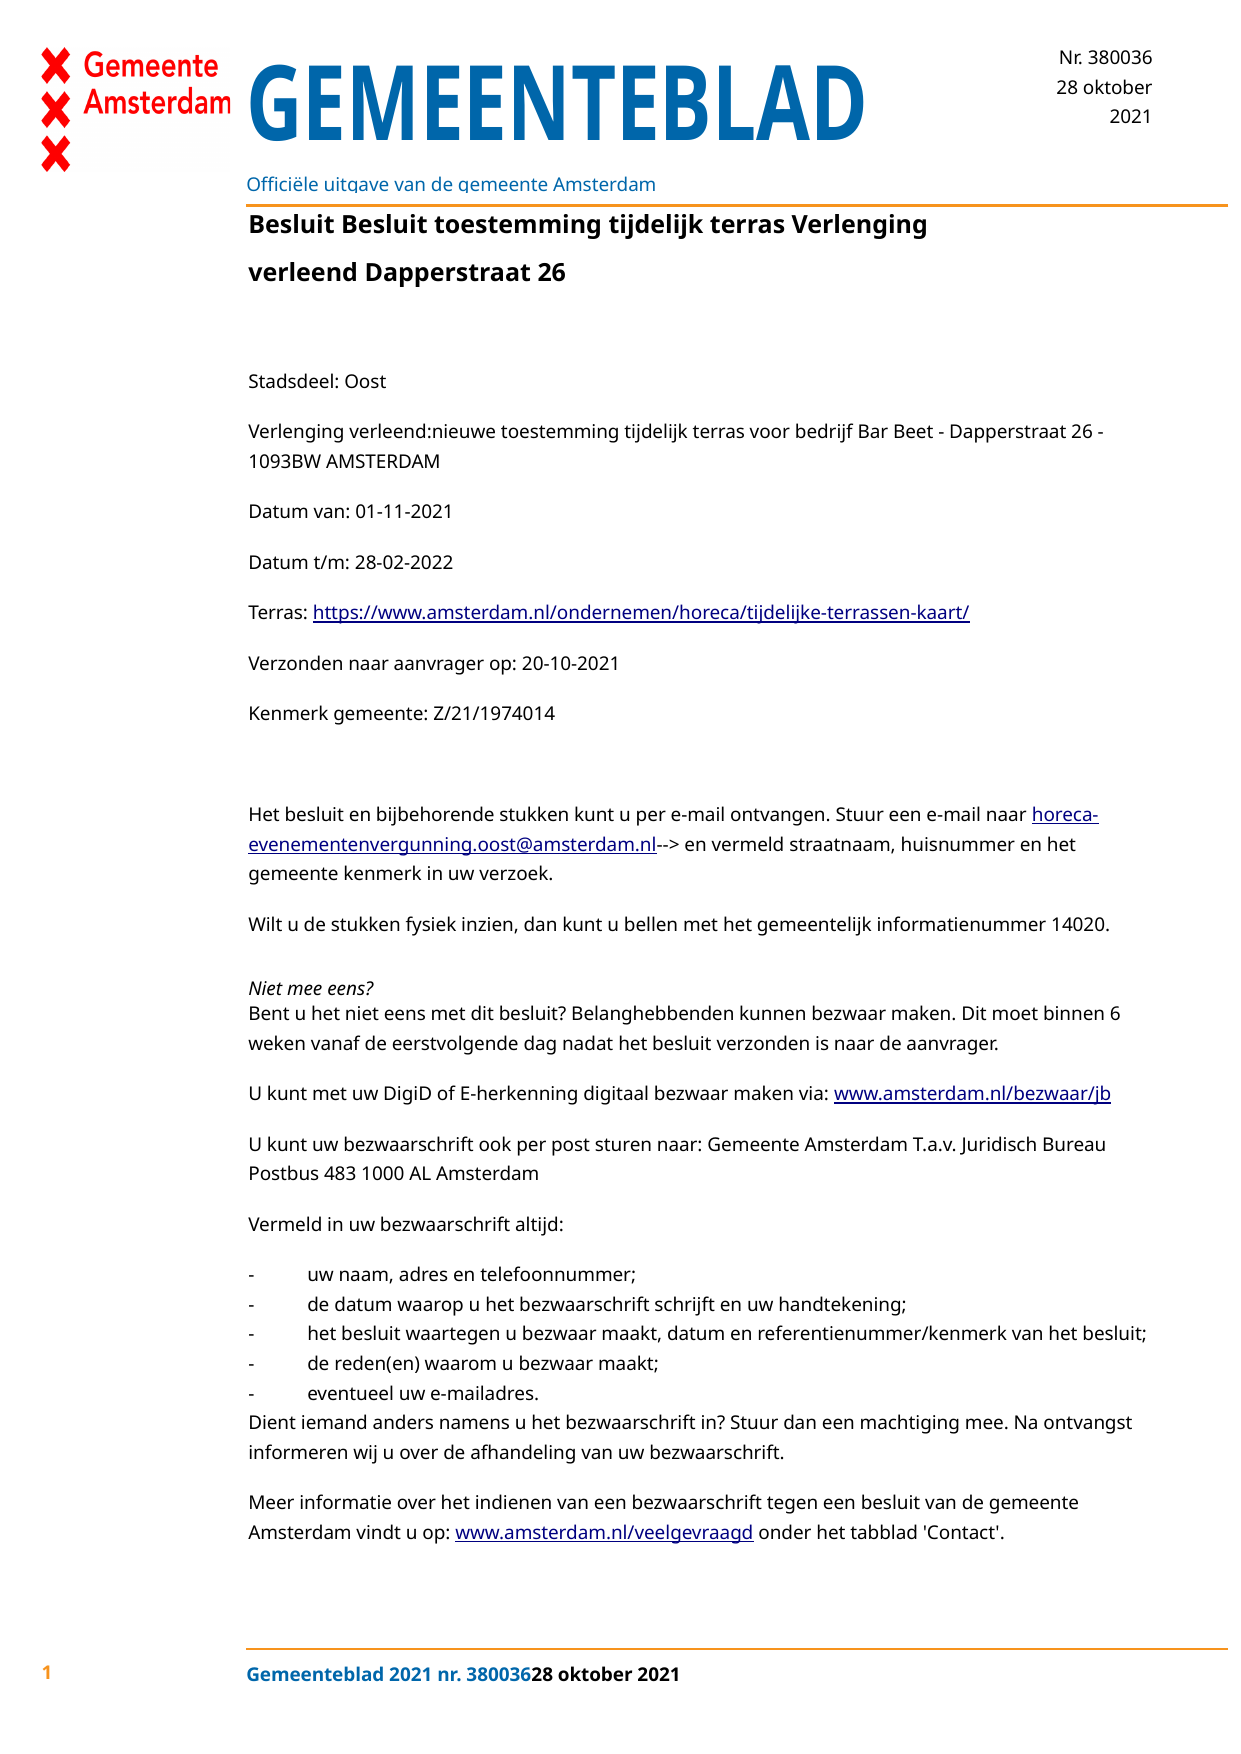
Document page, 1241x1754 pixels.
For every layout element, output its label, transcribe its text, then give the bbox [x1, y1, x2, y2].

text Vermeld in uw bezwaarschrift altijd: [248, 1211, 1152, 1237]
text Meer informatie over het indienen van een bezwaarschrift tegen een besluit van de gemeente Amsterdam vindt u op: www.amsterdam.nl/veelgevraagd onder het tabblad 'Contact'. [248, 1489, 1152, 1544]
text Bent u het niet eens met dit besluit? Belanghebbenden kunnen bezwaar maken. Dit moet binnen 6 weken vanaf de eerstvolgende dag nadat het besluit verzonden is naar de aanvrager. [248, 1001, 1152, 1056]
text Kenmerk gemeente: Z/21/1974014 [248, 700, 1152, 726]
list de datum waarop u het bezwaarschrift schrijft en uw handtekening; [248, 1291, 1152, 1317]
text U kunt met uw DigiD of E-herkenning digitaal bezwaar maken via: www.amsterdam.nl/bezwaar/jb [248, 1081, 1152, 1106]
text Datum t/m: 28-02-2022 [248, 549, 1152, 575]
text Verzonden naar aanvrager op: 20-10-2021 [248, 650, 1152, 676]
text Dient iemand anders namens u het bezwaarschrift in? Stuur dan een machtiging mee. Na ontvangst informeren wij u over de afhandeling van uw bezwaarschrift. [248, 1409, 1152, 1464]
text Het besluit en bijbehorende stukken kunt u per e-mail ontvangen. Stuur een e-mail naar horeca-evenementenvergunning.oost@amsterdam.nl--> en vermeld straatnaam, huisnummer en het gemeente kenmerk in uw verzoek. [248, 801, 1152, 886]
picture [41, 47, 231, 172]
text Terras: https://www.amsterdam.nl/ondernemen/horeca/tijdelijke-terrassen-kaart/ [248, 599, 1152, 625]
text Stadsdeel: Oost [248, 368, 1152, 394]
text Verlenging verleend:nieuwe toestemming tijdelijk terras voor bedrijf Bar Beet - Dapperstraat 26 - 1093BW AMSTERDAM [248, 419, 1152, 474]
list eventueel uw e-mailadres. [248, 1380, 1152, 1405]
text U kunt uw bezwaarschrift ook per post sturen naar: Gemeente Amsterdam T.a.v. Juridisch Bureau Postbus 483 1000 AL Amsterdam [248, 1131, 1152, 1186]
text Besluit Besluit toestemming tijdelijk terras Verlenging verleend Dapperstraat 26 [248, 207, 1152, 288]
list het besluit waartegen u bezwaar maakt, datum en referentienummer/kenmerk van het besluit; [248, 1321, 1152, 1346]
text Datum van: 01-11-2021 [248, 499, 1152, 524]
text Wilt u de stukken fysiek inzien, dan kunt u bellen met het gemeentelijk informatienummer 14020. [248, 911, 1152, 937]
list uw naam, adres en telefoonnummer; [248, 1261, 1152, 1287]
list de reden(en) waarom u bezwaar maakt; [248, 1350, 1152, 1376]
text Niet mee eens? [248, 975, 1152, 1001]
